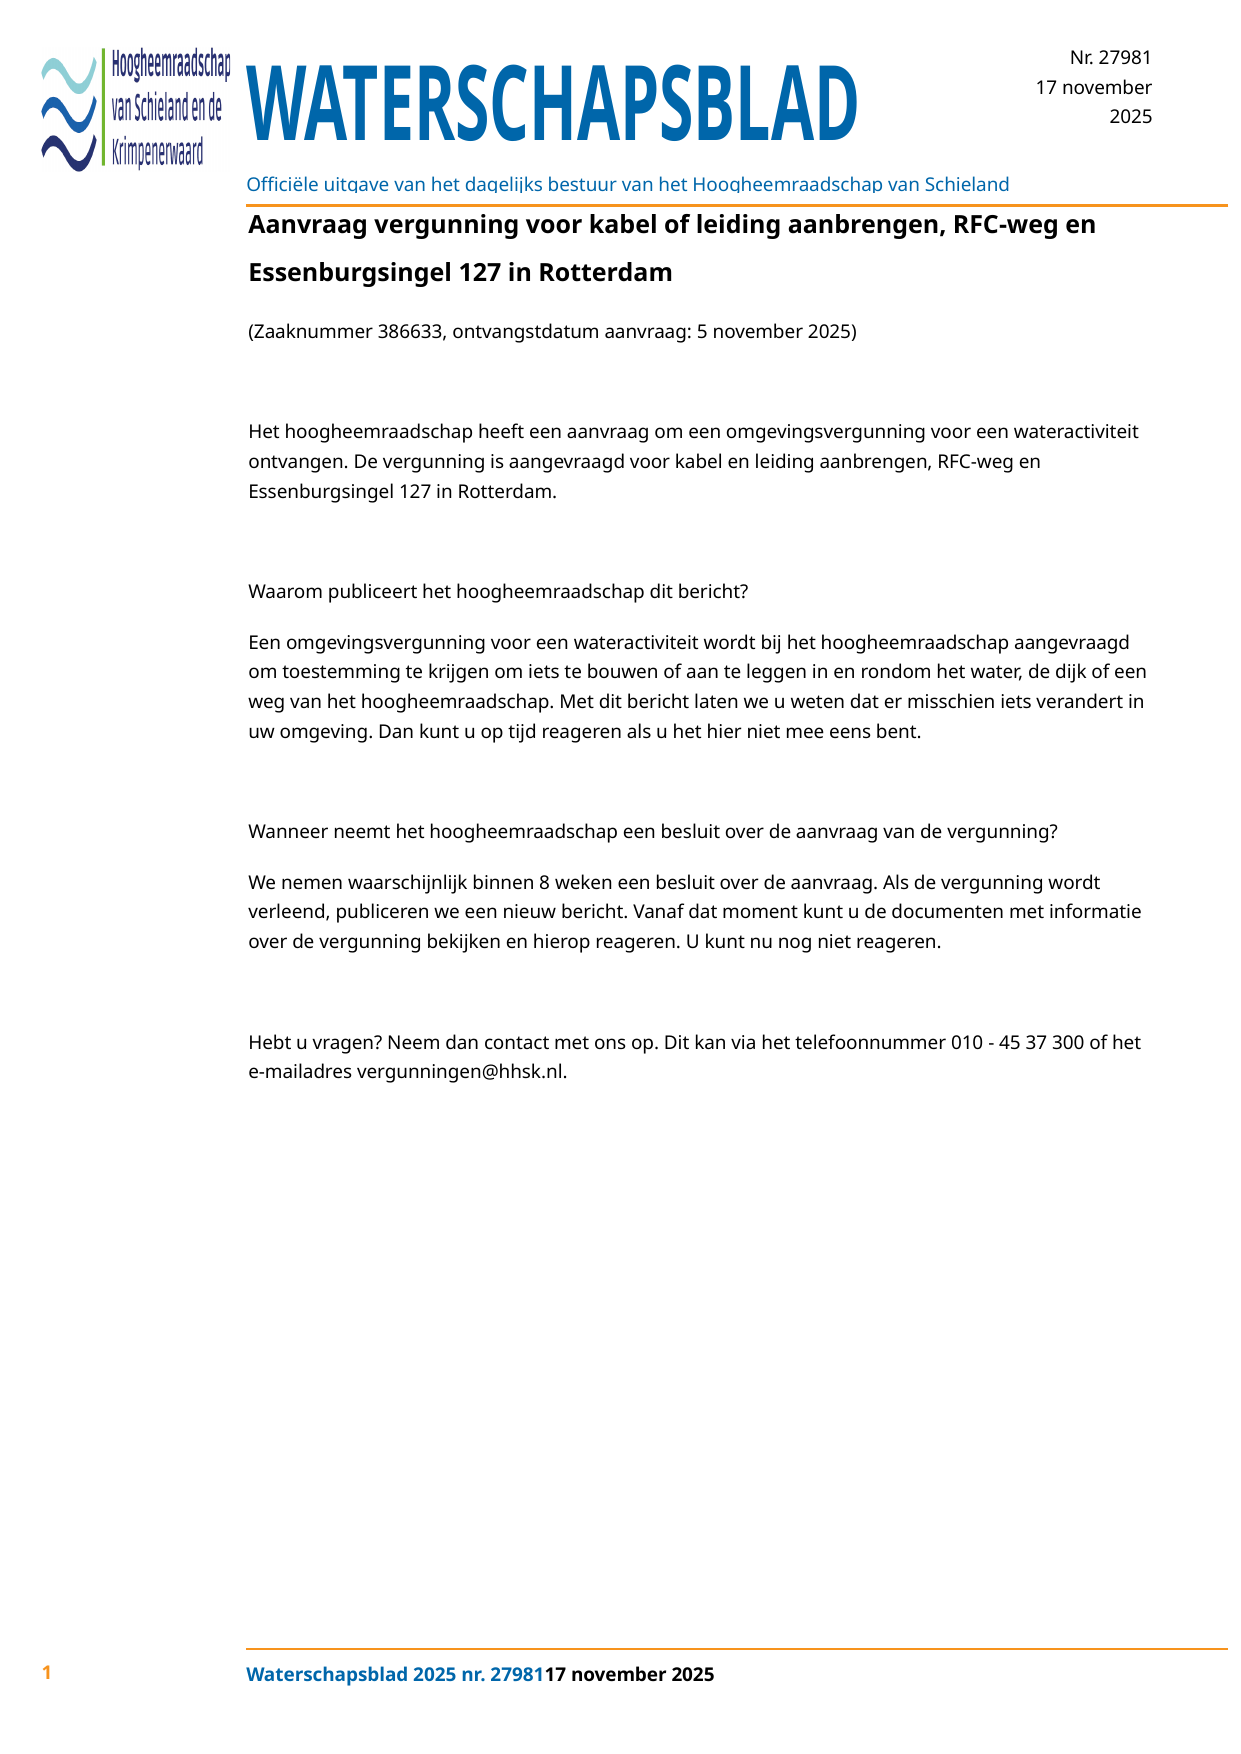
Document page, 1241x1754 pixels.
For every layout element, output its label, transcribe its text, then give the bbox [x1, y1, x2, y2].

text We nemen waarschijnlijk binnen 8 weken een besluit over de aanvraag. Als de vergunning wordt verleend, publiceren we een nieuw bericht. Vanaf dat moment kunt u de documenten met informatie over de vergunning bekijken en hierop reageren. U kunt nu nog niet reageren. [248, 869, 1152, 954]
text Aanvraag vergunning voor kabel of leiding aanbrengen, RFC-weg en Essenburgsingel 127 in Rotterdam [248, 207, 1152, 288]
text Een omgevingsvergunning voor een wateractiviteit wordt bij het hoogheemraadschap aangevraagd om toestemming te krijgen om iets te bouwen of aan te leggen in en rondom het water, de dijk of een weg van het hoogheemraadschap. Met dit bericht laten we u weten dat er misschien iets verandert in uw omgeving. Dan kunt u op tijd reageren als u het hier niet mee eens bent. [248, 629, 1152, 744]
text (Zaaknummer 386633, ontvangstdatum aanvraag: 5 november 2025) [248, 318, 1152, 344]
text Het hoogheemraadschap heeft een aanvraag om een omgevingsvergunning voor een wateractiviteit ontvangen. De vergunning is aangevraagd voor kabel en leiding aanbrengen, RFC-weg en Essenburgsingel 127 in Rotterdam. [248, 419, 1152, 504]
text Hebt u vragen? Neem dan contact met ons op. Dit kan via het telefoonnummer 010 - 45 37 300 of het e-mailadres vergunningen@hhsk.nl. [248, 1029, 1152, 1084]
picture [41, 47, 231, 172]
text Wanneer neemt het hoogheemraadschap een besluit over de aanvraag van de vergunning? [248, 819, 1152, 844]
text Waarom publiceert het hoogheemraadschap dit bericht? [248, 579, 1152, 604]
